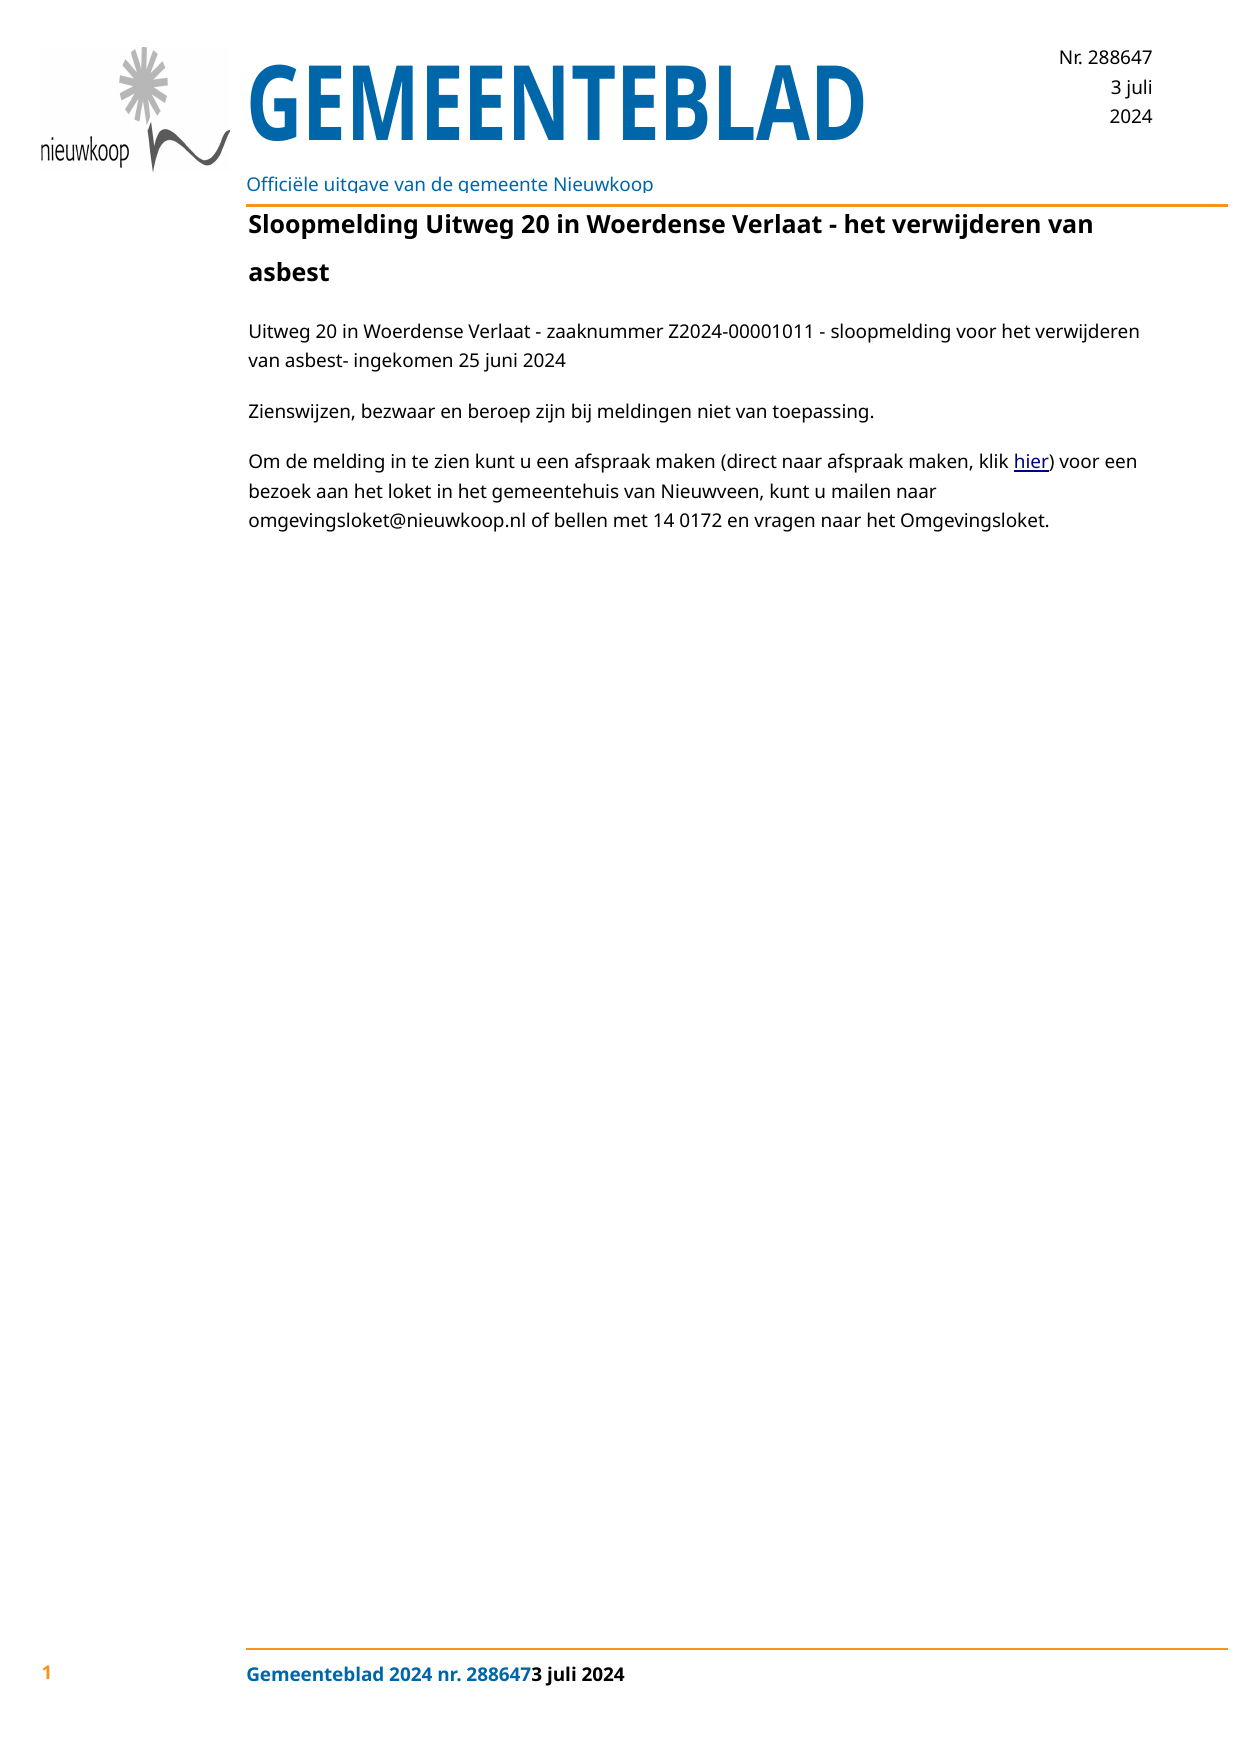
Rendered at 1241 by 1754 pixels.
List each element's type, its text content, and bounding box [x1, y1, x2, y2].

text Om de melding in te zien kunt u een afspraak maken (direct naar afspraak maken, klik hier) voor een bezoek aan het loket in het gemeentehuis van Nieuwveen, kunt u mailen naar omgevingsloket@nieuwkoop.nl of bellen met 14 0172 en vragen naar het Omgevingsloket. [248, 448, 1152, 533]
picture [41, 47, 231, 172]
text Zienswijzen, bezwaar en beroep zijn bij meldingen niet van toepassing. [248, 398, 1152, 424]
text Sloopmelding Uitweg 20 in Woerdense Verlaat - het verwijderen van asbest [248, 207, 1152, 288]
text Uitweg 20 in Woerdense Verlaat - zaaknummer Z2024-00001011 - sloopmelding voor het verwijderen van asbest- ingekomen 25 juni 2024 [248, 318, 1152, 373]
